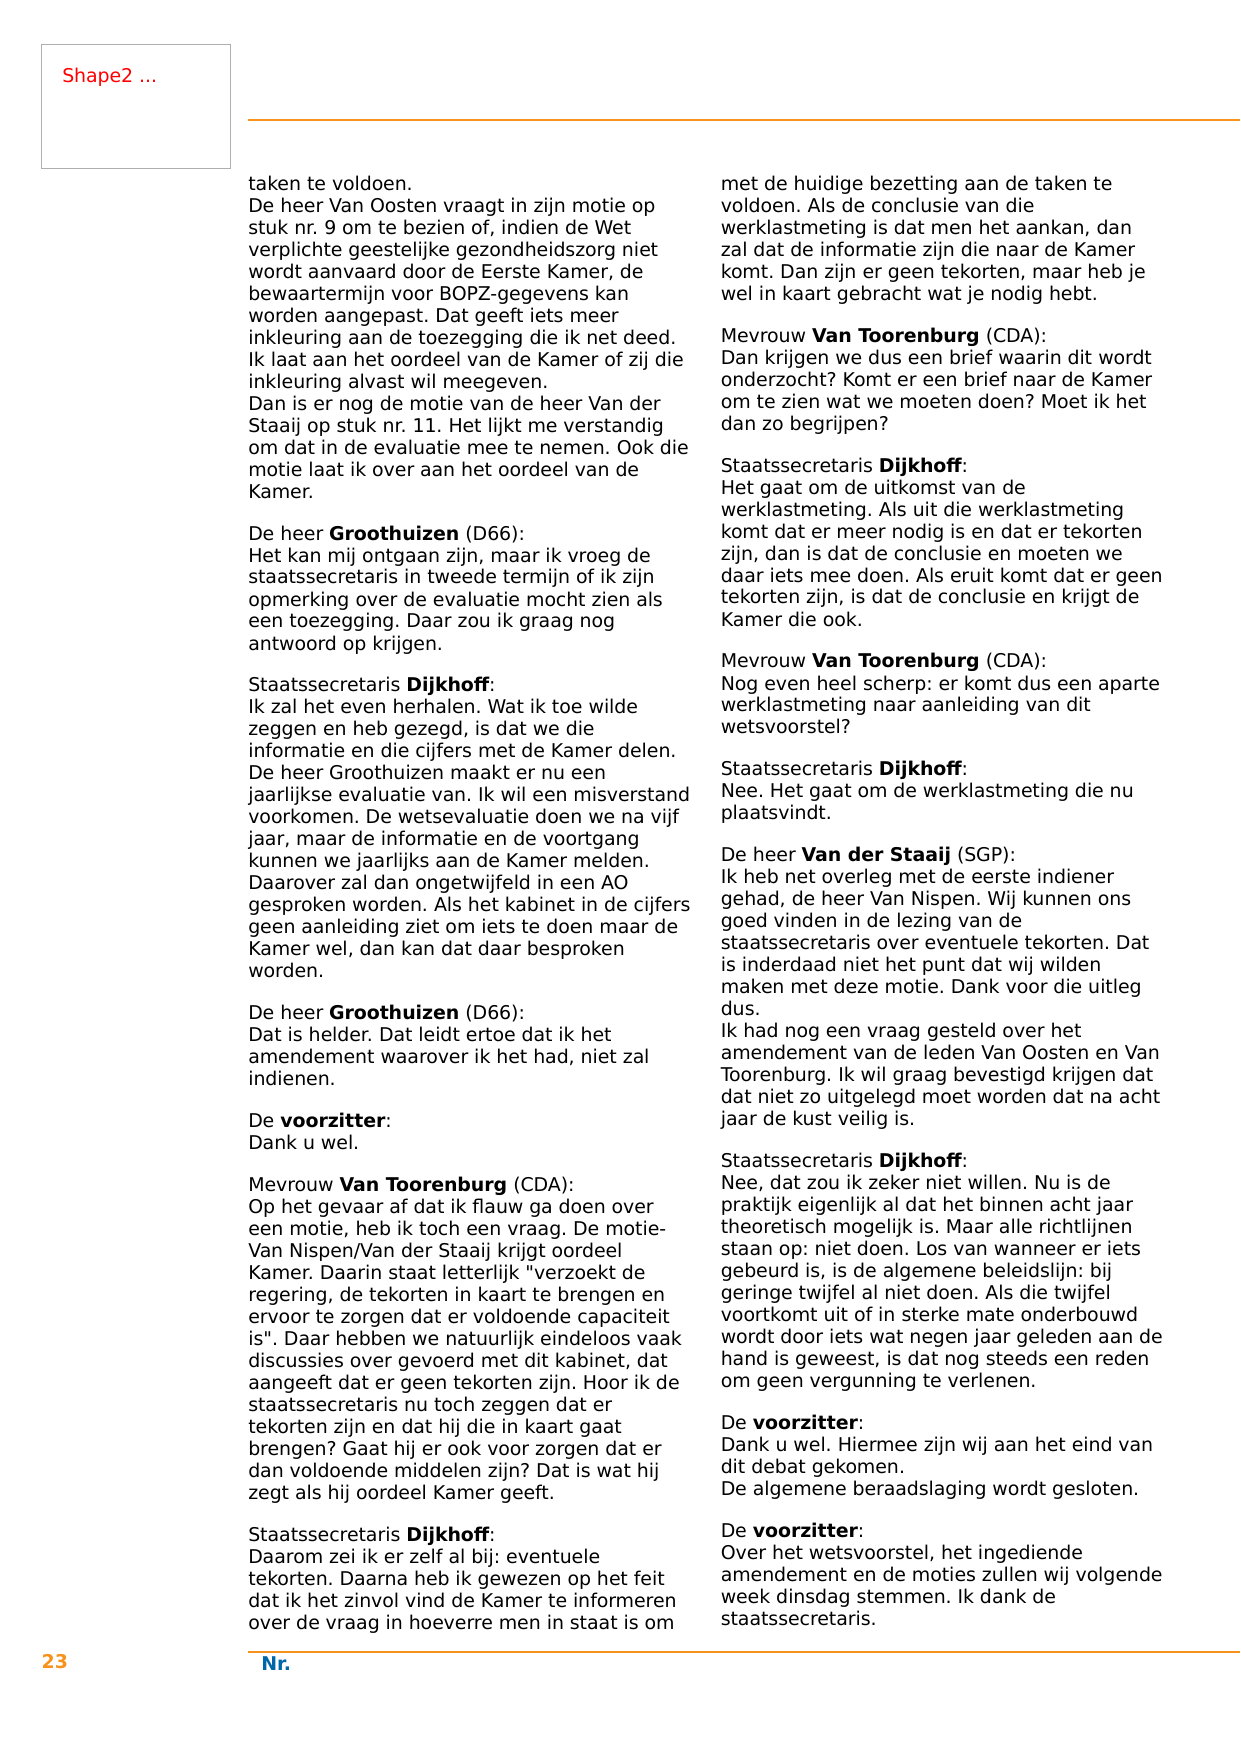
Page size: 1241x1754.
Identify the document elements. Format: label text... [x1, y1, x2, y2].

text Mevrouw Van Toorenburg (CDA): [248, 1174, 691, 1196]
text Staatssecretaris Dijkhoff: [248, 674, 691, 696]
text De voorzitter: [721, 1520, 1163, 1542]
text De algemene beraadslaging wordt gesloten. [721, 1478, 1163, 1500]
text Dat is helder. Dat leidt ertoe dat ik het amendement waarover ik het had, niet zal indienen. [248, 1024, 691, 1090]
text Staatssecretaris Dijkhoff: [721, 1150, 1163, 1172]
text Staatssecretaris Dijkhoff: [721, 454, 1163, 477]
text taken te voldoen. [248, 173, 691, 195]
text De voorzitter: [248, 1110, 691, 1132]
text Nee, dat zou ik zeker niet willen. Nu is de praktijk eigenlijk al dat het binnen acht jaar theoretisch mogelijk is. Maar alle richtlijnen staan op: niet doen. Los van wanneer er iets gebeurd is, is de algemene beleidslijn: bij geringe twijfel al niet doen. Als die twijfel voortkomt uit of in sterke mate onderbouwd wordt door iets wat negen jaar geleden aan de hand is geweest, is dat nog steeds een reden om geen vergunning te verlenen. [721, 1172, 1163, 1392]
text Mevrouw Van Toorenburg (CDA): [721, 650, 1163, 672]
text Dan is er nog de motie van de heer Van der Staaij op stuk nr. 11. Het lijkt me verstandig om dat in de evaluatie mee te nemen. Ook die motie laat ik over aan het oordeel van de Kamer. [248, 393, 691, 502]
text Mevrouw Van Toorenburg (CDA): [721, 325, 1163, 347]
text Nee. Het gaat om de werklastmeting die nu plaatsvindt. [721, 780, 1163, 824]
text Dank u wel. Hiermee zijn wij aan het eind van dit debat gekomen. [721, 1434, 1163, 1478]
text Op het gevaar af dat ik flauw ga doen over een motie, heb ik toch een vraag. De motie-Van Nispen/Van der Staaij krijgt oordeel Kamer. Daarin staat letterlijk "verzoekt de regering, de tekorten in kaart te brengen en ervoor te zorgen dat er voldoende capaciteit is". Daar hebben we natuurlijk eindeloos vaak discussies over gevoerd met dit kabinet, dat aangeeft dat er geen tekorten zijn. Hoor ik de staatssecretaris nu toch zeggen dat er tekorten zijn en dat hij die in kaart gaat brengen? Gaat hij er ook voor zorgen dat er dan voldoende middelen zijn? Dat is wat hij zegt als hij oordeel Kamer geeft. [248, 1196, 691, 1504]
text Ik zal het even herhalen. Wat ik toe wilde zeggen en heb gezegd, is dat we die informatie en die cijfers met de Kamer delen. De heer Groothuizen maakt er nu een jaarlijkse evaluatie van. Ik wil een misverstand voorkomen. De wetsevaluatie doen we na vijf jaar, maar de informatie en de voortgang kunnen we jaarlijks aan de Kamer melden. Daarover zal dan ongetwijfeld in een AO gesproken worden. Als het kabinet in de cijfers geen aanleiding ziet om iets te doen maar de Kamer wel, dan kan dat daar besproken worden. [248, 696, 691, 982]
text Het gaat om de uitkomst van de werklastmeting. Als uit die werklastmeting komt dat er meer nodig is en dat er tekorten zijn, dan is dat de conclusie en moeten we daar iets mee doen. Als eruit komt dat er geen tekorten zijn, is dat de conclusie en krijgt de Kamer die ook. [721, 477, 1163, 630]
text Dank u wel. [248, 1132, 691, 1154]
text Ik had nog een vraag gesteld over het amendement van de leden Van Oosten en Van Toorenburg. Ik wil graag bevestigd krijgen dat dat niet zo uitgelegd moet worden dat na acht jaar de kust veilig is. [721, 1020, 1163, 1130]
text De voorzitter: [721, 1412, 1163, 1434]
text Over het wetsvoorstel, het ingediende amendement en de moties zullen wij volgende week dinsdag stemmen. Ik dank de staatssecretaris. [721, 1542, 1163, 1629]
text Het kan mij ontgaan zijn, maar ik vroeg de staatssecretaris in tweede termijn of ik zijn opmerking over de evaluatie mocht zien als een toezegging. Daar zou ik graag nog antwoord op krijgen. [248, 544, 691, 654]
text De heer Van der Staaij (SGP): [721, 844, 1163, 866]
text Staatssecretaris Dijkhoff: [248, 1524, 691, 1546]
text Nog even heel scherp: er komt dus een aparte werklastmeting naar aanleiding van dit wetsvoorstel? [721, 672, 1163, 738]
text De heer Groothuizen (D66): [248, 1002, 691, 1024]
text met de huidige bezetting aan de taken te voldoen. Als de conclusie van die werklastmeting is dat men het aankan, dan zal dat de informatie zijn die naar de Kamer komt. Dan zijn er geen tekorten, maar heb je wel in kaart gebracht wat je nodig hebt. [721, 173, 1163, 305]
text Dan krijgen we dus een brief waarin dit wordt onderzocht? Komt er een brief naar de Kamer om te zien wat we moeten doen? Moet ik het dan zo begrijpen? [721, 347, 1163, 434]
text Daarom zei ik er zelf al bij: eventuele tekorten. Daarna heb ik gewezen op het feit dat ik het zinvol vind de Kamer te informeren over de vraag in hoeverre men in staat is om [248, 1546, 691, 1633]
text Staatssecretaris Dijkhoff: [721, 758, 1163, 780]
text Ik heb net overleg met de eerste indiener gehad, de heer Van Nispen. Wij kunnen ons goed vinden in de lezing van de staatssecretaris over eventuele tekorten. Dat is inderdaad niet het punt dat wij wilden maken met deze motie. Dank voor die uitleg dus. [721, 866, 1163, 1020]
text De heer Van Oosten vraagt in zijn motie op stuk nr. 9 om te bezien of, indien de Wet verplichte geestelijke gezondheidszorg niet wordt aanvaard door de Eerste Kamer, de bewaartermijn voor BOPZ-gegevens kan worden aangepast. Dat geeft iets meer inkleuring aan de toezegging die ik net deed. Ik laat aan het oordeel van de Kamer of zij die inkleuring alvast wil meegeven. [248, 195, 691, 393]
text De heer Groothuizen (D66): [248, 522, 691, 544]
